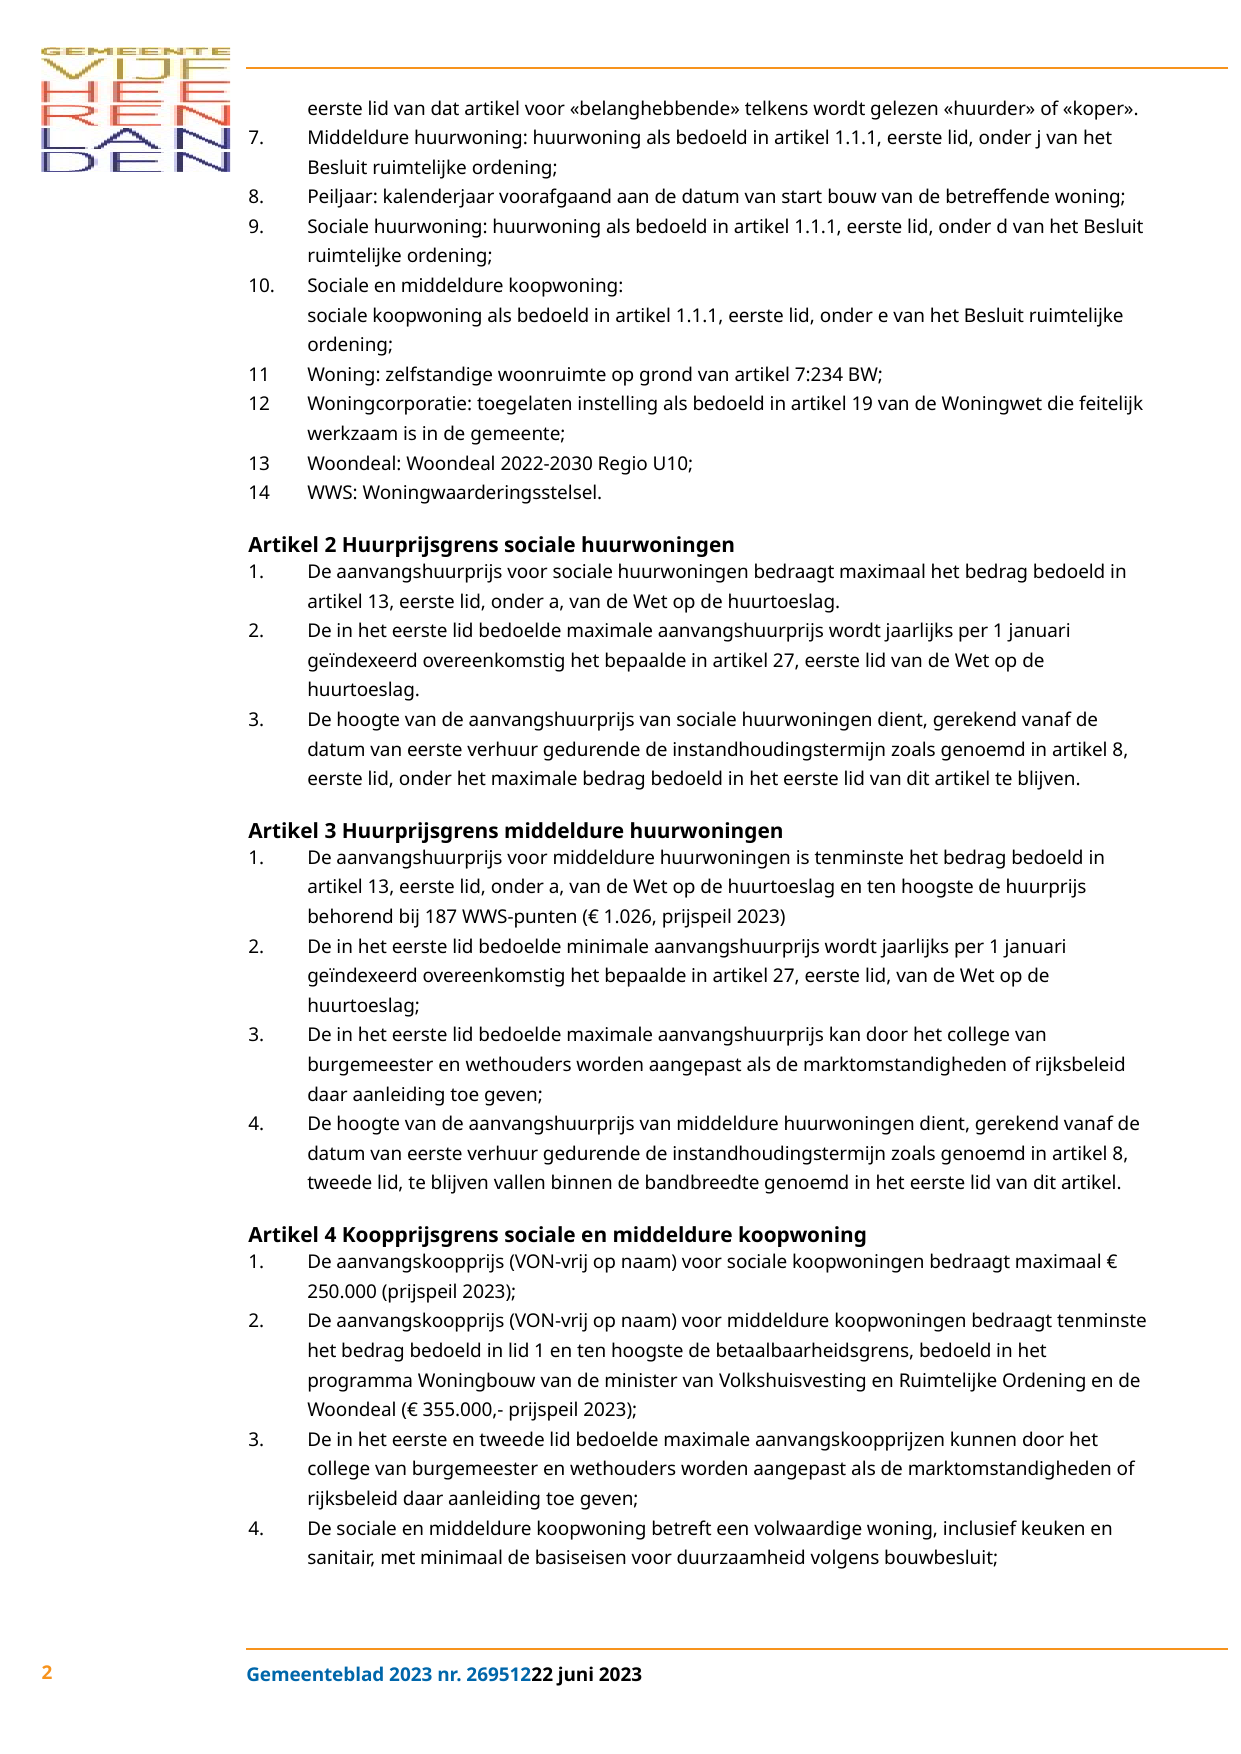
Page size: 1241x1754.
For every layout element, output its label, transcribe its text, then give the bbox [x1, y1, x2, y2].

list De aanvangshuurprijs voor sociale huurwoningen bedraagt maximaal het bedrag bedoeld in artikel 13, eerste lid, onder a, van de Wet op de huurtoeslag. [248, 558, 1152, 613]
list De hoogte van de aanvangshuurprijs van middeldure huurwoningen dient, gerekend vanaf de datum van eerste verhuur gedurende de instandhoudingstermijn zoals genoemd in artikel 8, tweede lid, te blijven vallen binnen de bandbreedte genoemd in het eerste lid van dit artikel. [248, 1110, 1152, 1195]
list De aanvangshuurprijs voor middeldure huurwoningen is tenminste het bedrag bedoeld in artikel 13, eerste lid, onder a, van de Wet op de huurtoeslag en ten hoogste de huurprijs behorend bij 187 WWS-punten (€ 1.026, prijspeil 2023) [248, 844, 1152, 929]
text Artikel 2 Huurprijsgrens sociale huurwoningen [248, 530, 1152, 558]
list De aanvangskoopprijs (VON-vrij op naam) voor sociale koopwoningen bedraagt maximaal € 250.000 (prijspeil 2023); [248, 1248, 1152, 1304]
list Woondeal: Woondeal 2022-2030 Regio U10; [248, 450, 1152, 476]
list Woningcorporatie: toegelaten instelling als bedoeld in artikel 19 van de Woningwet die feitelijk werkzaam is in de gemeente; [248, 391, 1152, 446]
text Artikel 3 Huurprijsgrens middeldure huurwoningen [248, 816, 1152, 844]
list De aanvangskoopprijs (VON-vrij op naam) voor middeldure koopwoningen bedraagt tenminste het bedrag bedoeld in lid 1 en ten hoogste de betaalbaarheidsgrens, bedoeld in het programma Woningbouw van de minister van Volkshuisvesting en Ruimtelijke Ordening en de Woondeal (€ 355.000,- prijspeil 2023); [248, 1308, 1152, 1422]
text Artikel 4 Koopprijsgrens sociale en middeldure koopwoning [248, 1220, 1152, 1248]
list De in het eerste lid bedoelde minimale aanvangshuurprijs wordt jaarlijks per 1 januari geïndexeerd overeenkomstig het bepaalde in artikel 27, eerste lid, van de Wet op de huurtoeslag; [248, 933, 1152, 1018]
list De in het eerste en tweede lid bedoelde maximale aanvangskoopprijzen kunnen door het college van burgemeester en wethouders worden aangepast als de marktomstandigheden of rijksbeleid daar aanleiding toe geven; [248, 1426, 1152, 1511]
list De in het eerste lid bedoelde maximale aanvangshuurprijs kan door het college van burgemeester en wethouders worden aangepast als de marktomstandigheden of rijksbeleid daar aanleiding toe geven; [248, 1022, 1152, 1107]
picture [41, 47, 231, 172]
list Sociale huurwoning: huurwoning als bedoeld in artikel 1.1.1, eerste lid, onder d van het Besluit ruimtelijke ordening; [248, 213, 1152, 268]
list Middeldure huurwoning: huurwoning als bedoeld in artikel 1.1.1, eerste lid, onder j van het Besluit ruimtelijke ordening; [248, 124, 1152, 180]
list De in het eerste lid bedoelde maximale aanvangshuurprijs wordt jaarlijks per 1 januari geïndexeerd overeenkomstig het bepaalde in artikel 27, eerste lid van de Wet op de huurtoeslag. [248, 617, 1152, 702]
list sociale koopwoning als bedoeld in artikel 1.1.1, eerste lid, onder e van het Besluit ruimtelijke ordening; [248, 302, 1152, 357]
list De hoogte van de aanvangshuurprijs van sociale huurwoningen dient, gerekend vanaf de datum van eerste verhuur gedurende de instandhoudingstermijn zoals genoemd in artikel 8, eerste lid, onder het maximale bedrag bedoeld in het eerste lid van dit artikel te blijven. [248, 706, 1152, 791]
list Peiljaar: kalenderjaar voorafgaand aan de datum van start bouw van de betreffende woning; [248, 183, 1152, 209]
list WWS: Woningwaarderingsstelsel. [248, 479, 1152, 505]
list De sociale en middeldure koopwoning betreft een volwaardige woning, inclusief keuken en sanitair, met minimaal de basiseisen voor duurzaamheid volgens bouwbesluit; [248, 1515, 1152, 1570]
list Sociale en middeldure koopwoning: [248, 272, 1152, 298]
list eerste lid van dat artikel voor «belanghebbende» telkens wordt gelezen «huurder» of «koper». [248, 95, 1152, 121]
list Woning: zelfstandige woonruimte op grond van artikel 7:234 BW; [248, 361, 1152, 387]
